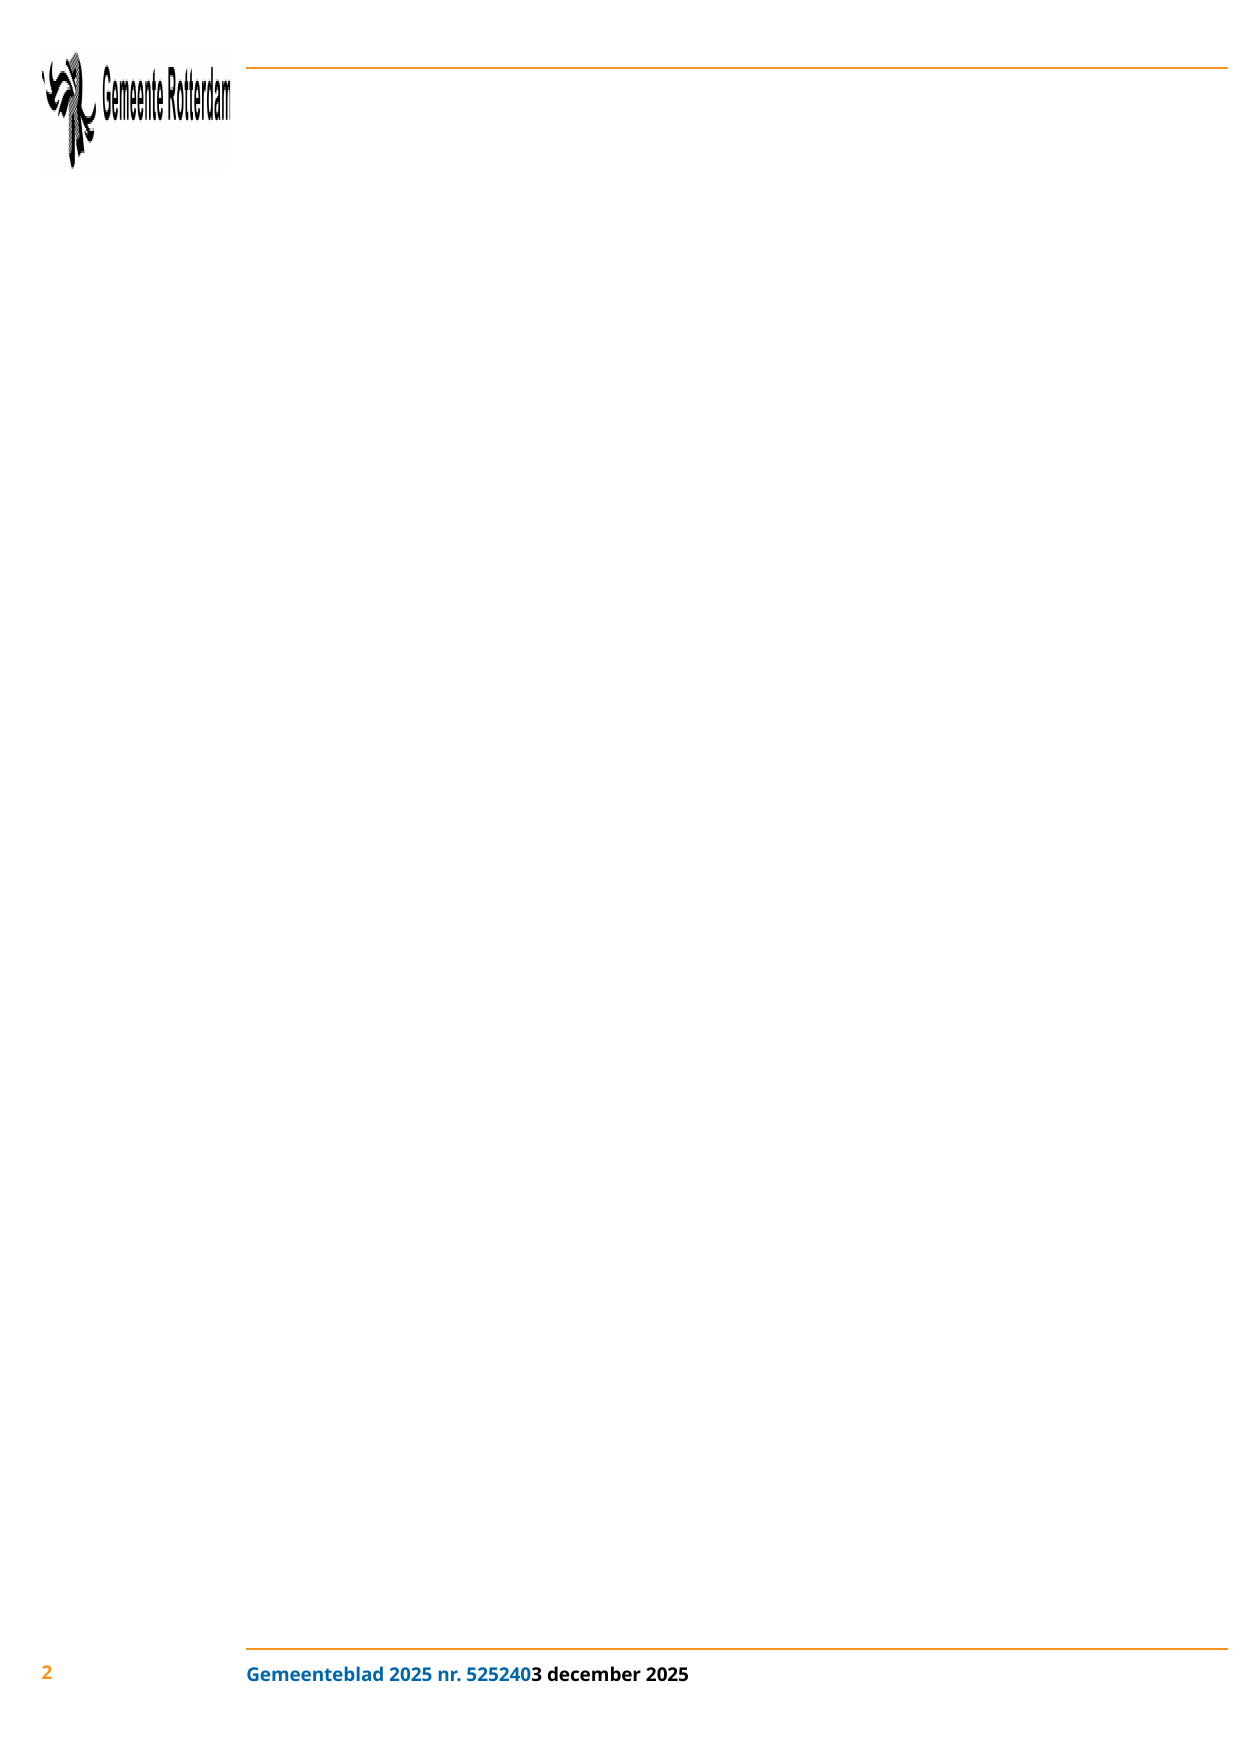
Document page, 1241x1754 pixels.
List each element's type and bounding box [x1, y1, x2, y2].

picture [41, 47, 231, 172]
